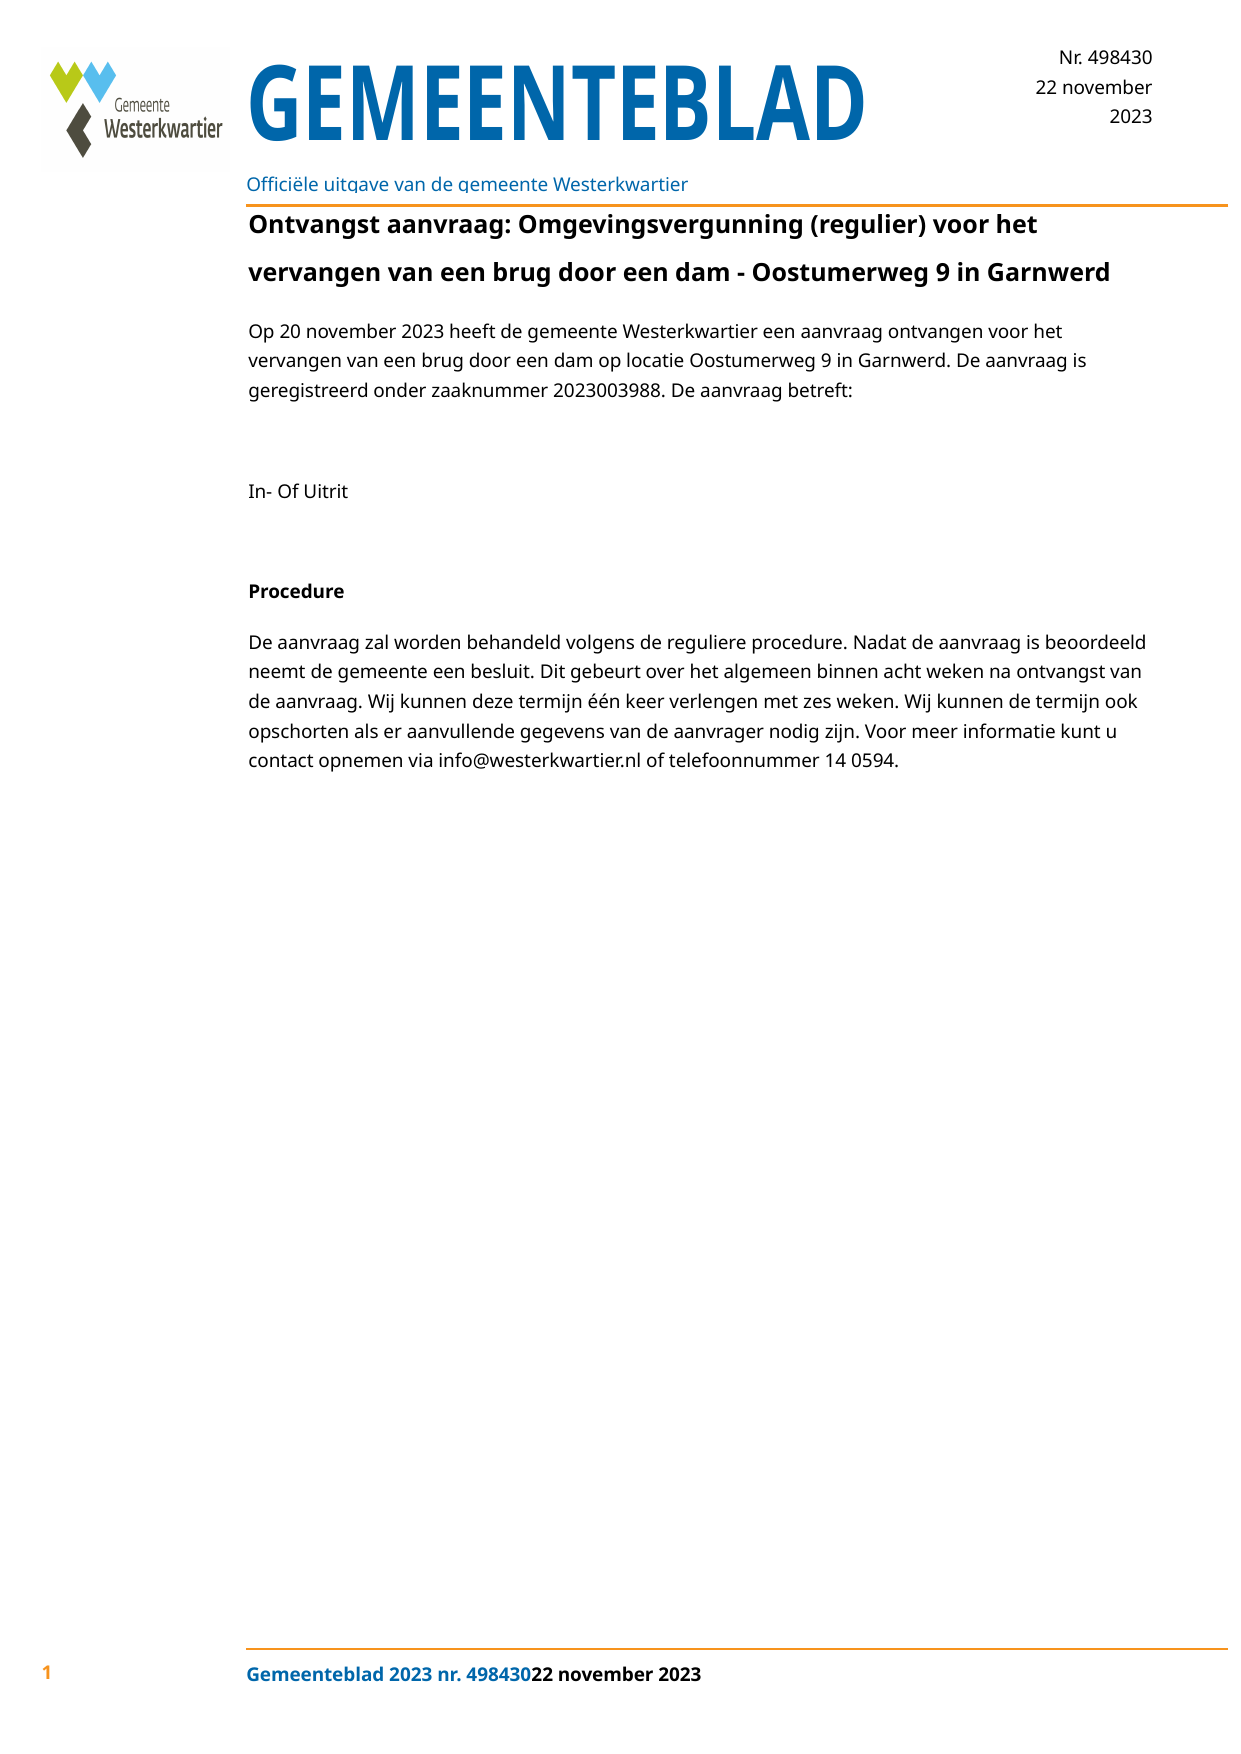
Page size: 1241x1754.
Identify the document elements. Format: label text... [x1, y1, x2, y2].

text In- Of Uitrit [248, 478, 1152, 504]
text De aanvraag zal worden behandeld volgens de reguliere procedure. Nadat de aanvraag is beoordeeld neemt de gemeente een besluit. Dit gebeurt over het algemeen binnen acht weken na ontvangst van de aanvraag. Wij kunnen deze termijn één keer verlengen met zes weken. Wij kunnen de termijn ook opschorten als er aanvullende gegevens van de aanvrager nodig zijn. Voor meer informatie kunt u contact opnemen via info@westerkwartier.nl of telefoonnummer 14 0594. [248, 629, 1152, 773]
text Ontvangst aanvraag: Omgevingsvergunning (regulier) voor het vervangen van een brug door een dam - Oostumerweg 9 in Garnwerd [248, 207, 1152, 288]
text Op 20 november 2023 heeft de gemeente Westerkwartier een aanvraag ontvangen voor het vervangen van een brug door een dam op locatie Oostumerweg 9 in Garnwerd. De aanvraag is geregistreerd onder zaaknummer 2023003988. De aanvraag betreft: [248, 318, 1152, 403]
picture [41, 47, 231, 172]
text Procedure [248, 579, 1152, 604]
